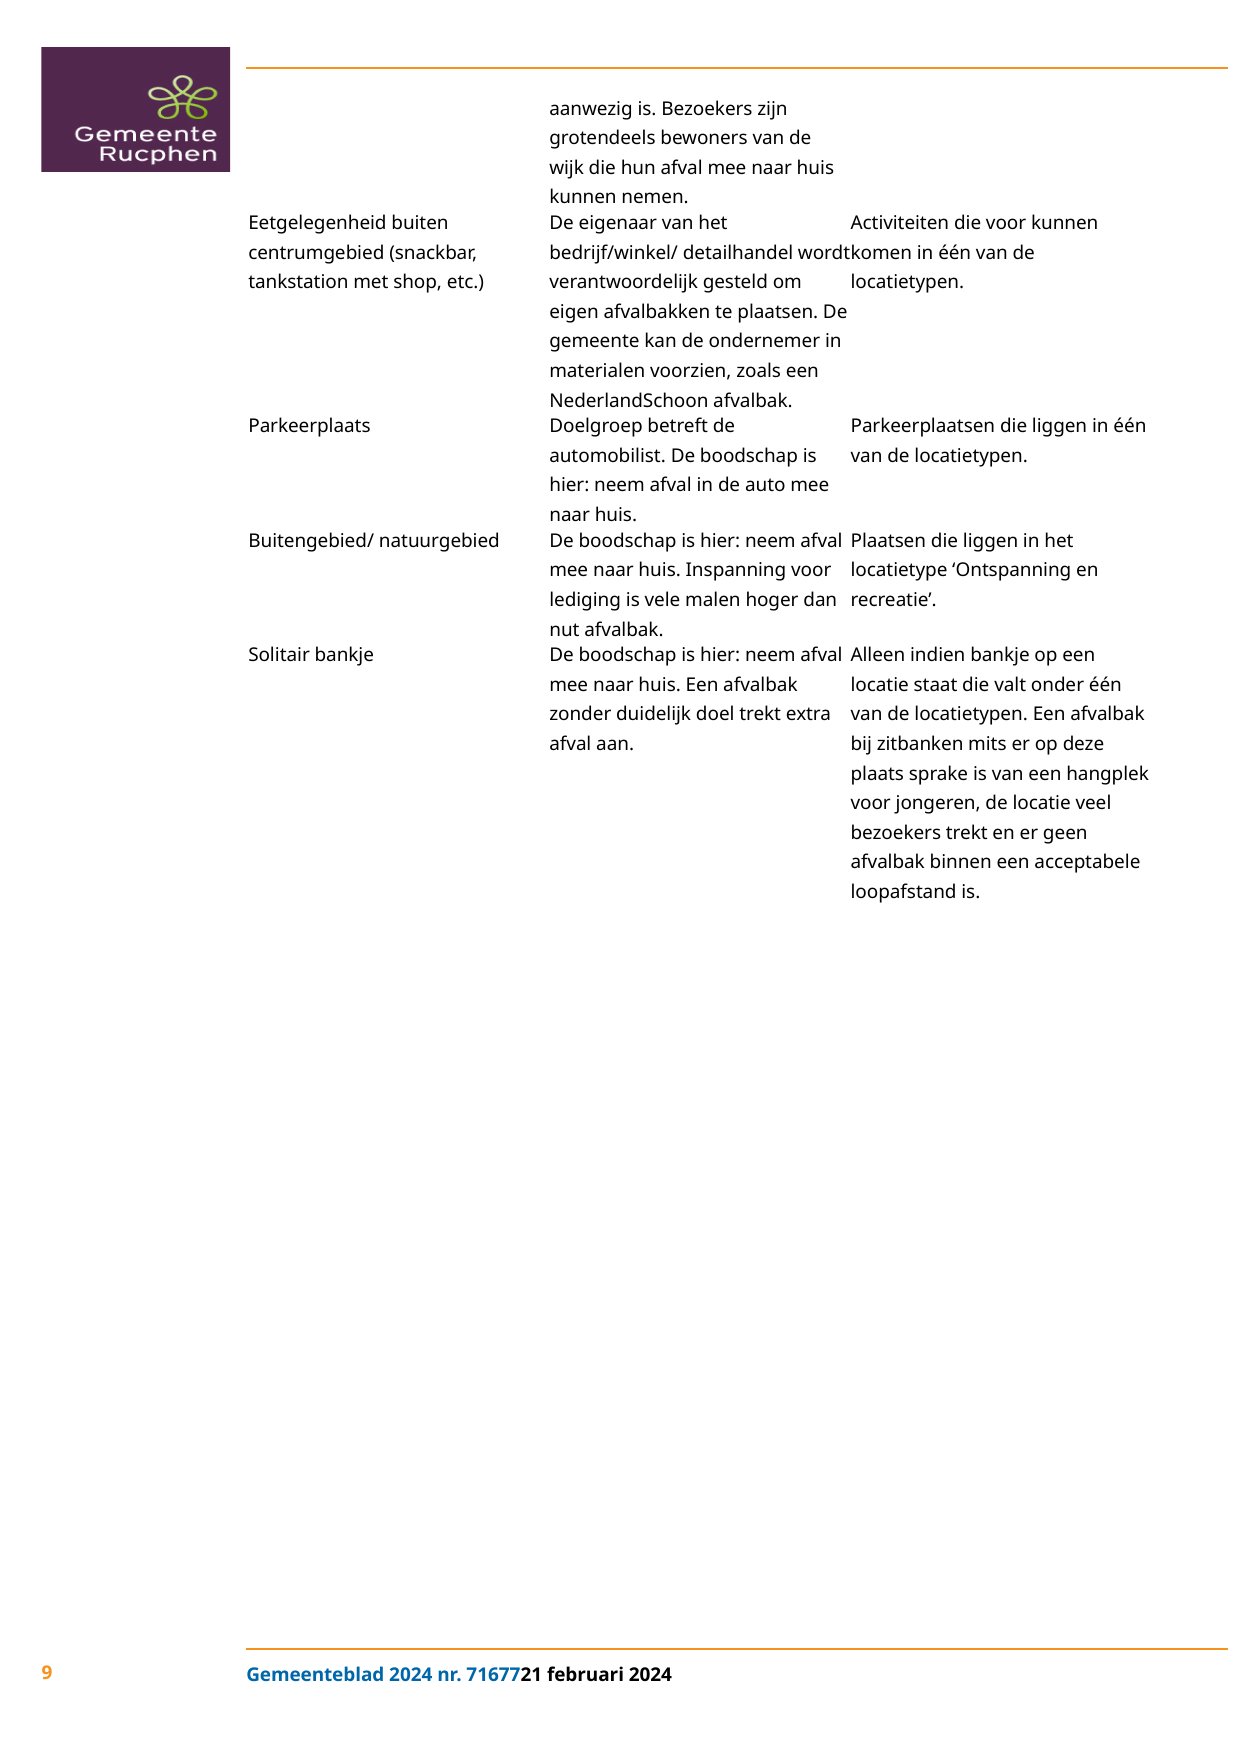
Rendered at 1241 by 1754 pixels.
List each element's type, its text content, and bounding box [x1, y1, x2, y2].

table_cell De boodschap is hier: neem afval mee naar huis. Een afvalbak zonder duidelijk doel trekt extra afval aan. [549, 641, 850, 904]
table_cell Solitair bankje [248, 641, 549, 904]
table_cell Doelgroep betreft de automobilist. De boodschap is hier: neem afval in de auto mee naar huis. [549, 413, 850, 527]
table_cell Eetgelegenheid buiten centrumgebied (snackbar, tankstation met shop, etc.) [248, 209, 549, 412]
table_cell Parkeerplaatsen die liggen in één van de locatietypen. [850, 413, 1152, 527]
table_cell Parkeerplaats [248, 413, 549, 527]
table_cell Activiteiten die voor kunnen komen in één van de locatietypen. [850, 209, 1152, 412]
table_cell De boodschap is hier: neem afval mee naar huis. Inspanning voor lediging is vele malen hoger dan nut afvalbak. [549, 527, 850, 641]
table_cell Plaatsen die liggen in het locatietype ‘Ontspanning en recreatie’. [850, 527, 1152, 641]
table_cell De eigenaar van het bedrijf/winkel/ detailhandel wordt verantwoordelijk gesteld om eigen afvalbakken te plaatsen. De gemeente kan de ondernemer in materialen voorzien, zoals een NederlandSchoon afvalbak. [549, 209, 850, 412]
table_cell aanwezig is. Bezoekers zijn grotendeels bewoners van de wijk die hun afval mee naar huis kunnen nemen. [549, 95, 850, 209]
table_cell [248, 95, 549, 209]
table_cell Alleen indien bankje op een locatie staat die valt onder één van de locatietypen. Een afvalbak bij zitbanken mits er op deze plaats sprake is van een hangplek voor jongeren, de locatie veel bezoekers trekt en er geen afvalbak binnen een acceptabele loopafstand is. [850, 641, 1152, 904]
picture [41, 47, 231, 172]
table_cell [850, 95, 1152, 209]
table_cell Buitengebied/ natuurgebied [248, 527, 549, 641]
